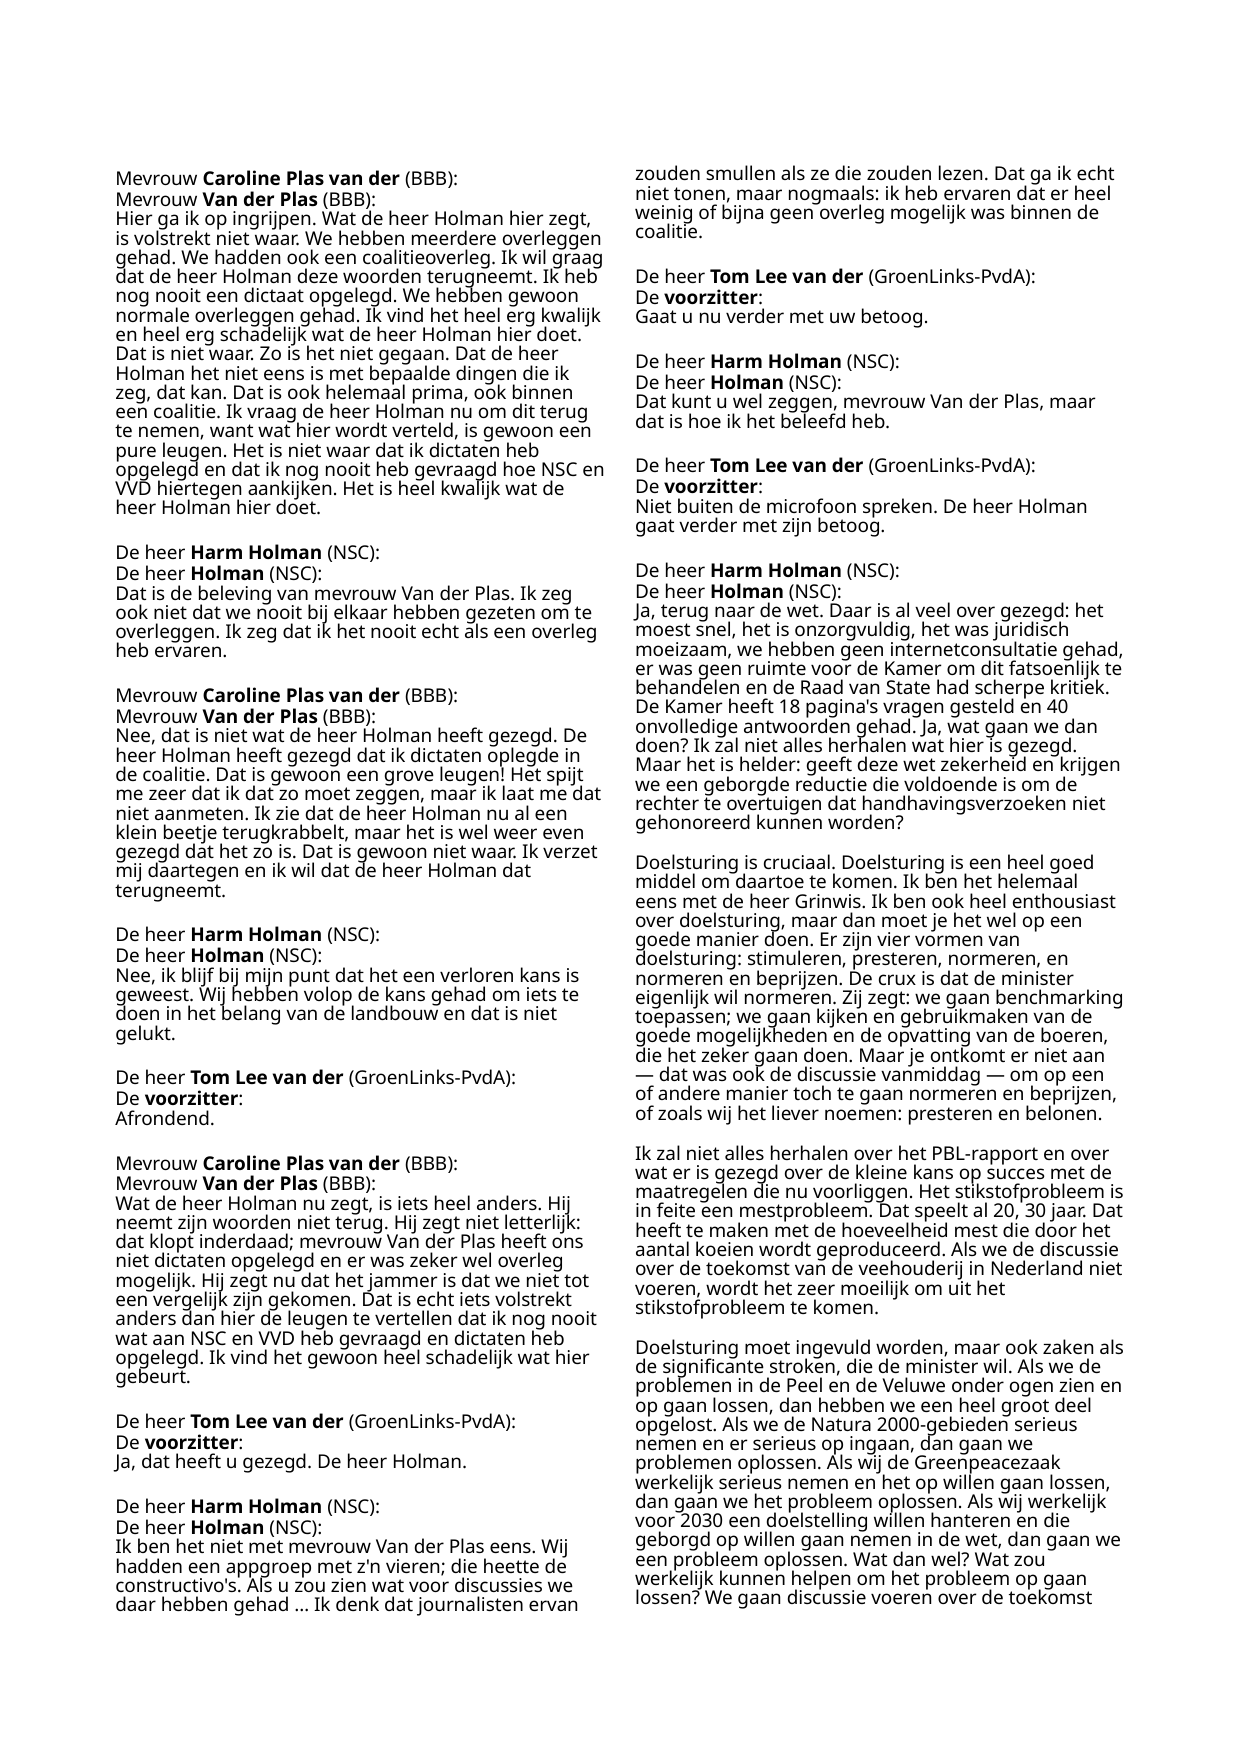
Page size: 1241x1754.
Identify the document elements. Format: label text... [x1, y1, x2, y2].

text De heer Holman (NSC): [115, 947, 605, 967]
text Ja, terug naar de wet. Daar is al veel over gezegd: het moest snel, het is onzorgvuldig, het was juridisch moeizaam, we hebben geen internetconsultatie gehad, er was geen ruimte voor de Kamer om dit fatsoenlijk te behandelen en de Raad van State had scherpe kritiek. De Kamer heeft 18 pagina's vragen gesteld en 40 onvolledige antwoorden gehad. Ja, wat gaan we dan doen? Ik zal niet alles herhalen wat hier is gezegd. Maar het is helder: geeft deze wet zekerheid en krijgen we een geborgde reductie die voldoende is om de rechter te overtuigen dat handhavingsverzoeken niet gehonoreerd kunnen worden? [635, 602, 1125, 833]
text Ik zal niet alles herhalen over het PBL-rapport en over wat er is gezegd over de kleine kans op succes met de maatregelen die nu voorliggen. Het stikstofprobleem is in feite een mestprobleem. Dat speelt al 20, 30 jaar. Dat heeft te maken met de hoeveelheid mest die door het aantal koeien wordt geproduceerd. Als we de discussie over de toekomst van de veehouderij in Nederland niet voeren, wordt het zeer moeilijk om uit het stikstofprobleem te komen. [635, 1144, 1125, 1318]
text Hier ga ik op ingrijpen. Wat de heer Holman hier zegt, is volstrekt niet waar. We hebben meerdere overleggen gehad. We hadden ook een coalitieoverleg. Ik wil graag dat de heer Holman deze woorden terugneemt. Ik heb nog nooit een dictaat opgelegd. We hebben gewoon normale overleggen gehad. Ik vind het heel erg kwalijk en heel erg schadelijk wat de heer Holman hier doet. Dat is niet waar. Zo is het niet gegaan. Dat de heer Holman het niet eens is met bepaalde dingen die ik zeg, dat kan. Dat is ook helemaal prima, ook binnen een coalitie. Ik vraag de heer Holman nu om dit terug te nemen, want wat hier wordt verteld, is gewoon een pure leugen. Het is niet waar dat ik dictaten heb opgelegd en dat ik nog nooit heb gevraagd hoe NSC en VVD hiertegen aankijken. Het is heel kwalijk wat de heer Holman hier doet. [115, 210, 605, 519]
text De heer Harm Holman (NSC): [115, 1493, 605, 1519]
text De heer Tom Lee van der (GroenLinks-PvdA): [635, 453, 1125, 478]
text Nee, ik blijf bij mijn punt dat het een verloren kans is geweest. Wij hebben volop de kans gehad om iets te doen in het belang van de landbouw en dat is niet gelukt. [115, 967, 605, 1044]
text De voorzitter: [635, 478, 1125, 498]
text De heer Harm Holman (NSC): [635, 557, 1125, 583]
text Nee, dat is niet wat de heer Holman heeft gezegd. De heer Holman heeft gezegd dat ik dictaten oplegde in de coalitie. Dat is gewoon een grove leugen! Het spijt me zeer dat ik dat zo moet zeggen, maar ik laat me dat niet aanmeten. Ik zie dat de heer Holman nu al een klein beetje terugkrabbelt, maar het is wel weer even gezegd dat het zo is. Dat is gewoon niet waar. Ik verzet mij daartegen en ik wil dat de heer Holman dat terugneemt. [115, 727, 605, 901]
text De heer Harm Holman (NSC): [115, 539, 605, 565]
text Mevrouw Van der Plas (BBB): [115, 1175, 605, 1195]
text Mevrouw Van der Plas (BBB): [115, 191, 605, 210]
text Mevrouw Caroline Plas van der (BBB): [115, 1150, 605, 1175]
text Afrondend. [115, 1109, 605, 1129]
text De heer Holman (NSC): [115, 1519, 605, 1538]
text De voorzitter: [115, 1090, 605, 1109]
text Doelsturing moet ingevuld worden, maar ook zaken als de significante stroken, die de minister wil. Als we de problemen in de Peel en de Veluwe onder ogen zien en op gaan lossen, dan hebben we een heel groot deel opgelost. Als we de Natura 2000-gebieden serieus nemen en er serieus op ingaan, dan gaan we problemen oplossen. Als wij de Greenpeacezaak werkelijk serieus nemen en het op willen gaan lossen, dan gaan we het probleem oplossen. Als wij werkelijk voor 2030 een doelstelling willen hanteren en die geborgd op willen gaan nemen in de wet, dan gaan we een probleem oplossen. Wat dan wel? Wat zou werkelijk kunnen helpen om het probleem op gaan lossen? We gaan discussie voeren over de toekomst [635, 1339, 1125, 1608]
text Ja, dat heeft u gezegd. De heer Holman. [115, 1453, 605, 1472]
text De heer Harm Holman (NSC): [115, 922, 605, 947]
text Niet buiten de microfoon spreken. De heer Holman gaat verder met zijn betoog. [635, 498, 1125, 536]
text Gaat u nu verder met uw betoog. [635, 308, 1125, 327]
text Wat de heer Holman nu zegt, is iets heel anders. Hij neemt zijn woorden niet terug. Hij zegt niet letterlijk: dat klopt inderdaad; mevrouw Van der Plas heeft ons niet dictaten opgelegd en er was zeker wel overleg mogelijk. Hij zegt nu dat het jammer is dat we niet tot een vergelijk zijn gekomen. Dat is echt iets volstrekt anders dan hier de leugen te vertellen dat ik nog nooit wat aan NSC en VVD heb gevraagd en dictaten heb opgelegd. Ik vind het gewoon heel schadelijk wat hier gebeurt. [115, 1195, 605, 1387]
text Mevrouw Van der Plas (BBB): [115, 708, 605, 727]
text De heer Tom Lee van der (GroenLinks-PvdA): [115, 1408, 605, 1434]
text De heer Holman (NSC): [635, 374, 1125, 393]
text Mevrouw Caroline Plas van der (BBB): [115, 682, 605, 708]
text De voorzitter: [115, 1434, 605, 1453]
text zouden smullen als ze die zouden lezen. Dat ga ik echt niet tonen, maar nogmaals: ik heb ervaren dat er heel weinig of bijna geen overleg mogelijk was binnen de coalitie. [635, 165, 1125, 242]
text De heer Holman (NSC): [635, 583, 1125, 602]
text De voorzitter: [635, 289, 1125, 308]
text De heer Tom Lee van der (GroenLinks-PvdA): [115, 1064, 605, 1090]
text Ik ben het niet met mevrouw Van der Plas eens. Wij hadden een appgroep met z'n vieren; die heette de constructivo's. Als u zou zien wat voor discussies we daar hebben gehad … Ik denk dat journalisten ervan [115, 1538, 605, 1615]
text Dat is de beleving van mevrouw Van der Plas. Ik zeg ook niet dat we nooit bij elkaar hebben gezeten om te overleggen. Ik zeg dat ik het nooit echt als een overleg heb ervaren. [115, 584, 605, 662]
text Doelsturing is cruciaal. Doelsturing is een heel goed middel om daartoe te komen. Ik ben het helemaal eens met de heer Grinwis. Ik ben ook heel enthousiast over doelsturing, maar dan moet je het wel op een goede manier doen. Er zijn vier vormen van doelsturing: stimuleren, presteren, normeren, en normeren en beprijzen. De crux is dat de minister eigenlijk wil normeren. Zij zegt: we gaan benchmarking toepassen; we gaan kijken en gebruikmaken van de goede mogelijkheden en de opvatting van de boeren, die het zeker gaan doen. Maar je ontkomt er niet aan — dat was ook de discussie vanmiddag — om op een of andere manier toch te gaan normeren en beprijzen, of zoals wij het liever noemen: presteren en belonen. [635, 854, 1125, 1124]
text De heer Harm Holman (NSC): [635, 348, 1125, 374]
text Dat kunt u wel zeggen, mevrouw Van der Plas, maar dat is hoe ik het beleefd heb. [635, 393, 1125, 432]
text Mevrouw Caroline Plas van der (BBB): [115, 165, 605, 191]
text De heer Holman (NSC): [115, 565, 605, 584]
text De heer Tom Lee van der (GroenLinks-PvdA): [635, 263, 1125, 289]
